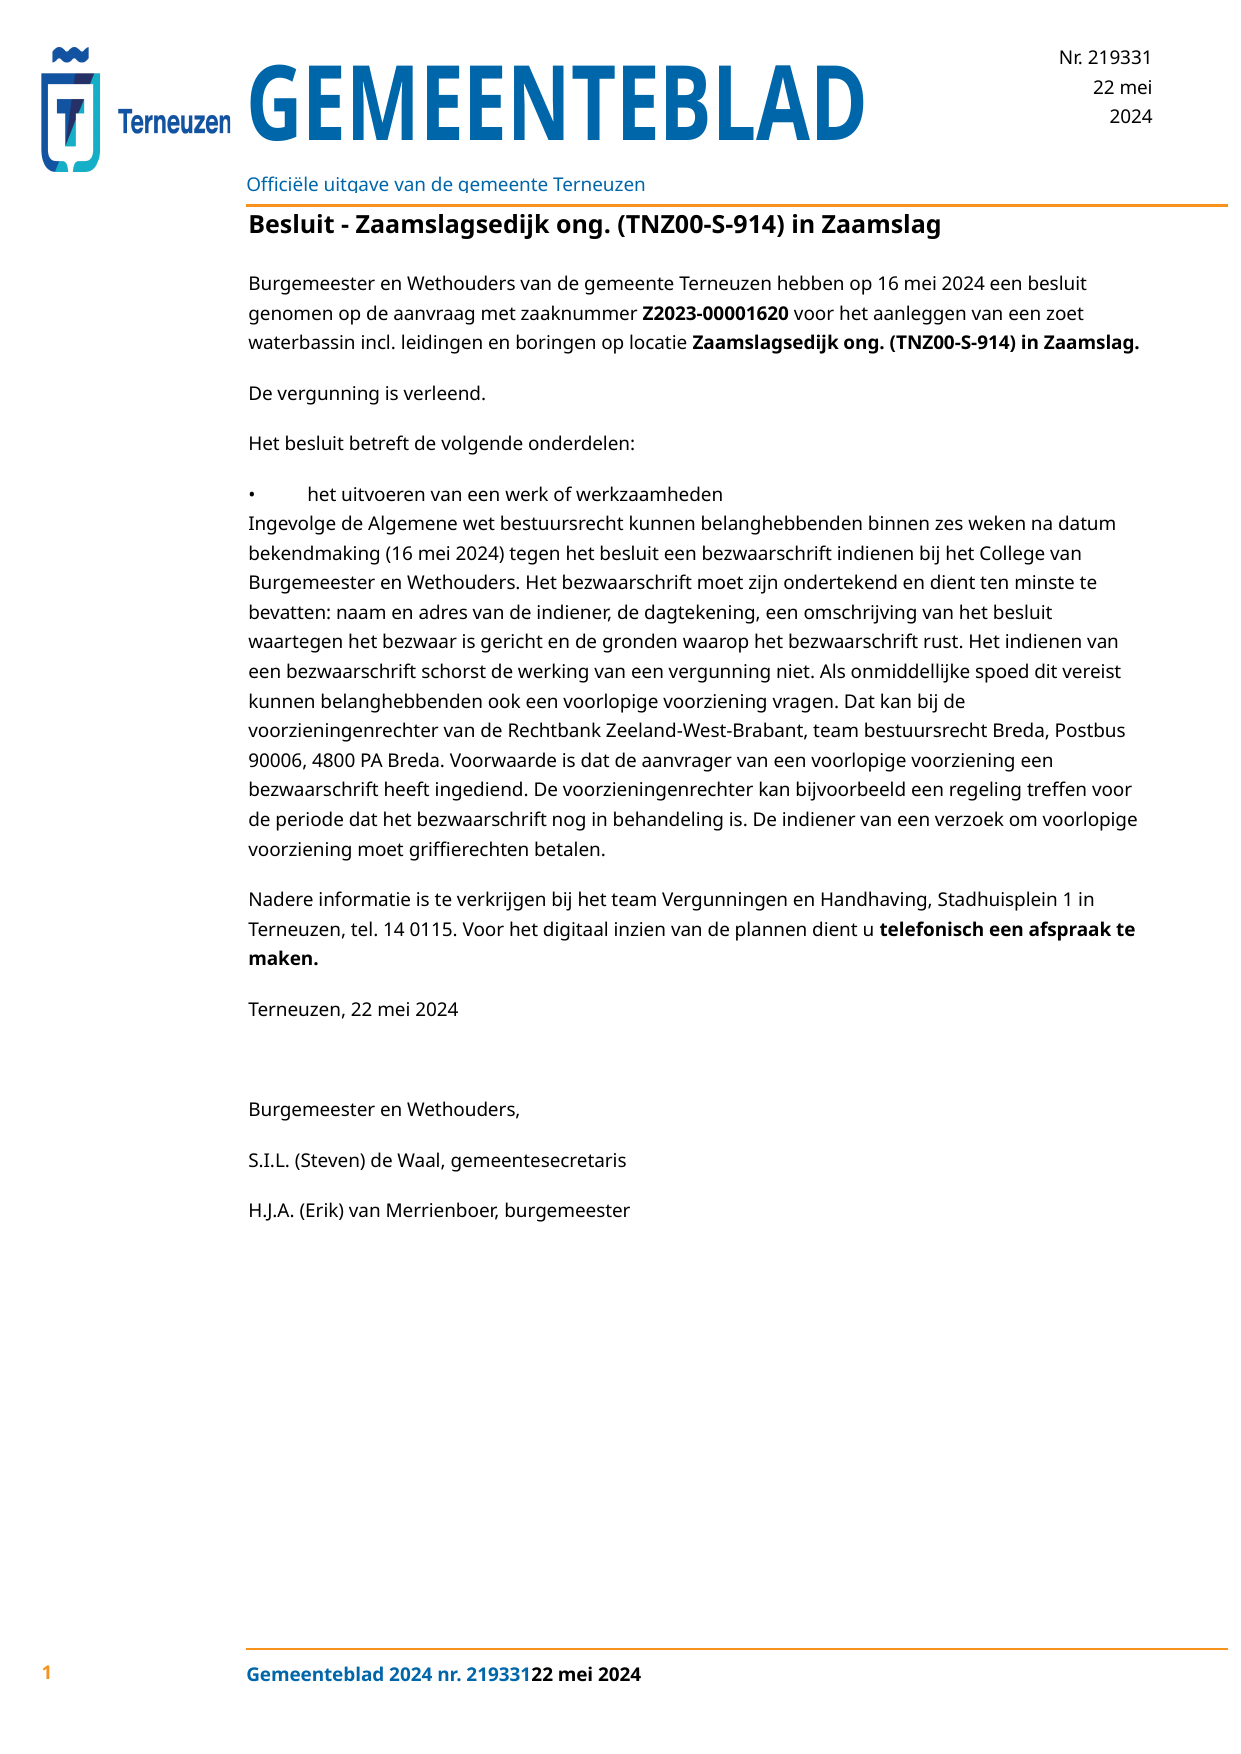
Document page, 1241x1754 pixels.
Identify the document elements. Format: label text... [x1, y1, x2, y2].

text Burgemeester en Wethouders, [248, 1097, 1152, 1122]
list het uitvoeren van een werk of werkzaamheden [248, 481, 1152, 506]
text Het besluit betreft de volgende onderdelen: [248, 430, 1152, 456]
text Besluit - Zaamslagsedijk ong. (TNZ00-S-914) in Zaamslag [248, 207, 1152, 241]
text Nadere informatie is te verkrijgen bij het team Vergunningen en Handhaving, Stadhuisplein 1 in Terneuzen, tel. 14 0115. Voor het digitaal inzien van de plannen dient u telefonisch een afspraak te maken. [248, 886, 1152, 971]
text De vergunning is verleend. [248, 380, 1152, 406]
text Burgemeester en Wethouders van de gemeente Terneuzen hebben op 16 mei 2024 een besluit genomen op de aanvraag met zaaknummer Z2023-00001620 voor het aanleggen van een zoet waterbassin incl. leidingen en boringen op locatie Zaamslagsedijk ong. (TNZ00-S-914) in Zaamslag. [248, 270, 1152, 355]
text S.I.L. (Steven) de Waal, gemeentesecretaris [248, 1147, 1152, 1173]
text H.J.A. (Erik) van Merrienboer, burgemeester [248, 1197, 1152, 1223]
text Terneuzen, 22 mei 2024 [248, 996, 1152, 1021]
picture [41, 47, 231, 172]
text Ingevolge de Algemene wet bestuursrecht kunnen belanghebbenden binnen zes weken na datum bekendmaking (16 mei 2024) tegen het besluit een bezwaarschrift indienen bij het College van Burgemeester en Wethouders. Het bezwaarschrift moet zijn ondertekend en dient ten minste te bevatten: naam en adres van de indiener, de dagtekening, een omschrijving van het besluit waartegen het bezwaar is gericht en de gronden waarop het bezwaarschrift rust. Het indienen van een bezwaarschrift schorst de werking van een vergunning niet. Als onmiddellijke spoed dit vereist kunnen belanghebbenden ook een voorlopige voorziening vragen. Dat kan bij de voorzieningenrechter van de Rechtbank Zeeland-West-Brabant, team bestuursrecht Breda, Postbus 90006, 4800 PA Breda. Voorwaarde is dat de aanvrager van een voorlopige voorziening een bezwaarschrift heeft ingediend. De voorzieningenrechter kan bijvoorbeeld een regeling treffen voor de periode dat het bezwaarschrift nog in behandeling is. De indiener van een verzoek om voorlopige voorziening moet griffierechten betalen. [248, 510, 1152, 861]
